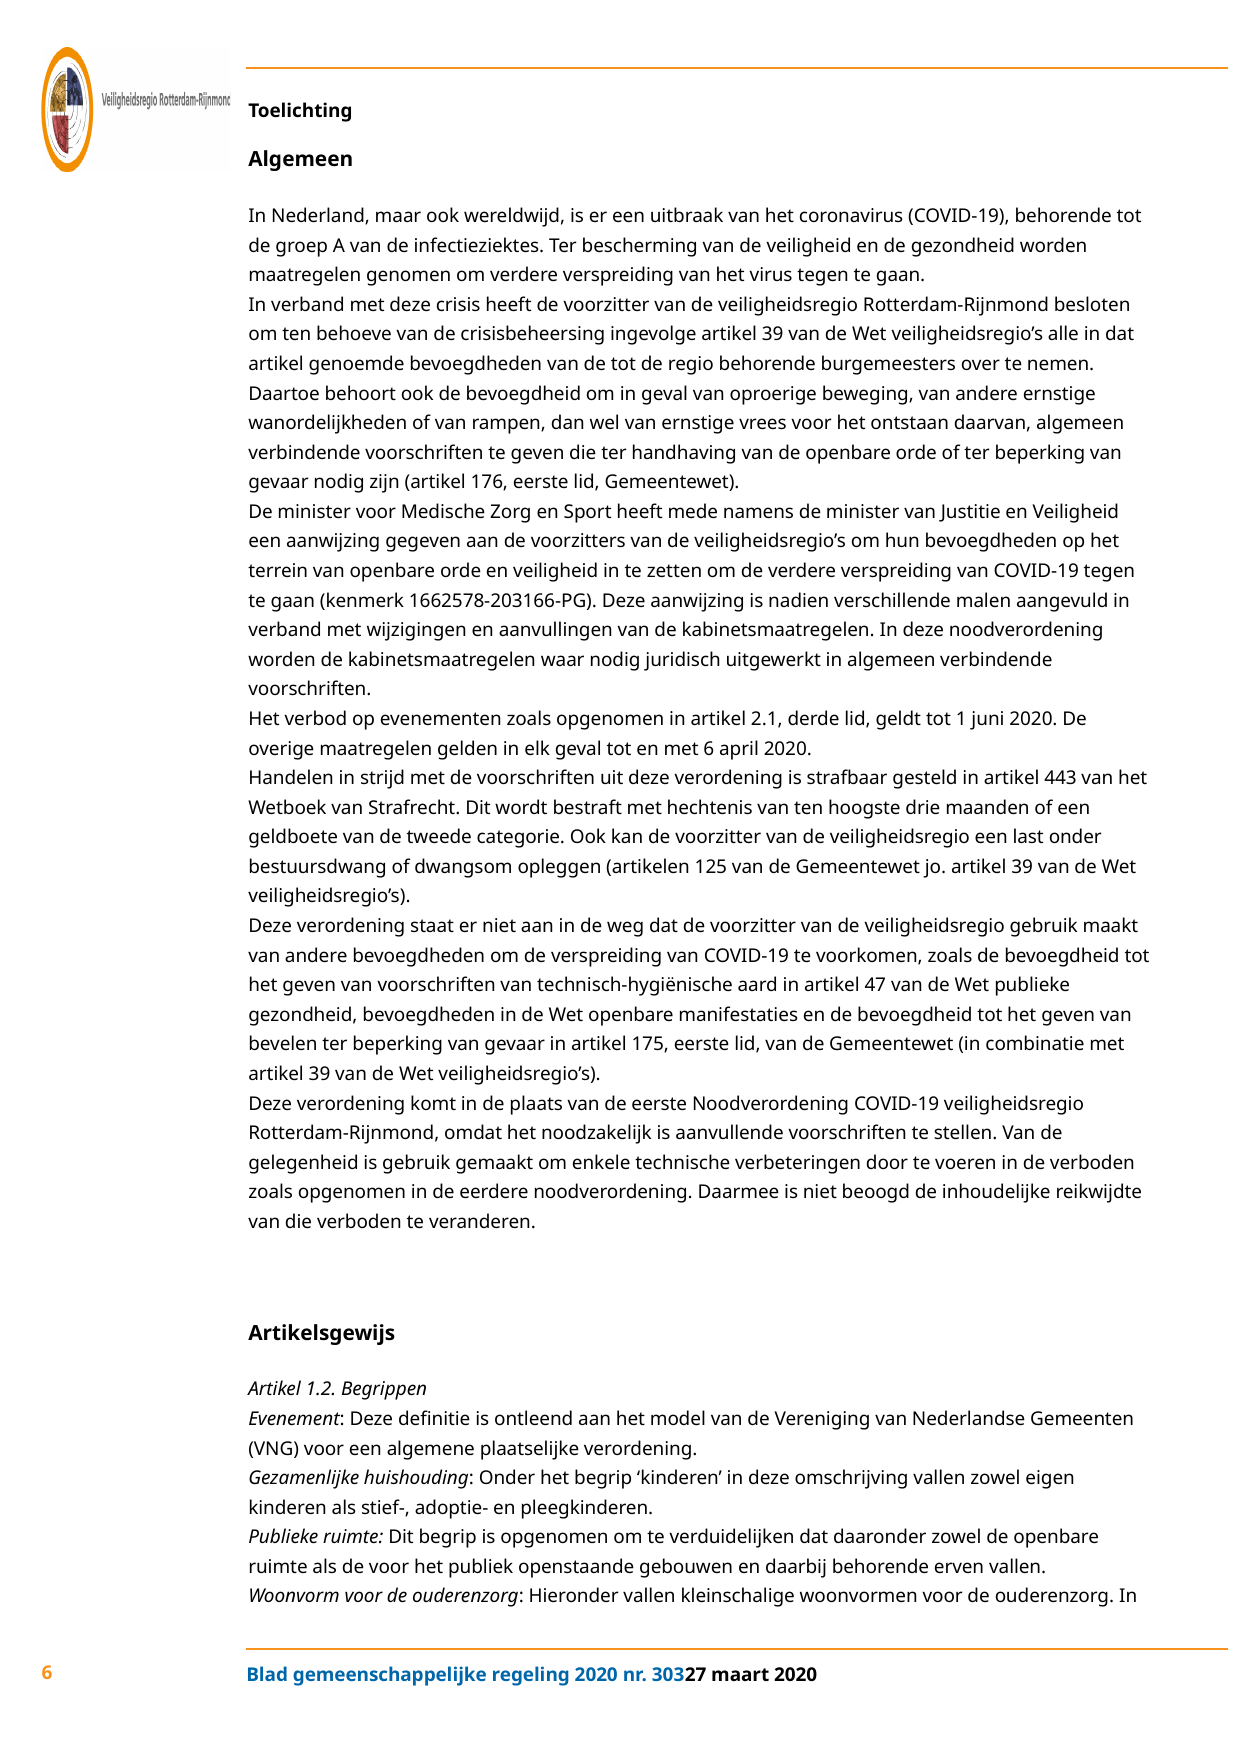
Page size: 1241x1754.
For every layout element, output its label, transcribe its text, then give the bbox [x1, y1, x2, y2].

text In Nederland, maar ook wereldwijd, is er een uitbraak van het coronavirus (COVID-19), behorende tot de groep A van de infectieziektes. Ter bescherming van de veiligheid en de gezondheid worden maatregelen genomen om verdere verspreiding van het virus tegen te gaan. [248, 202, 1152, 287]
text Toelichting [248, 95, 1152, 123]
text In verband met deze crisis heeft de voorzitter van de veiligheidsregio Rotterdam-Rijnmond besloten om ten behoeve van de crisisbeheersing ingevolge artikel 39 van de Wet veiligheidsregio’s alle in dat artikel genoemde bevoegdheden van de tot de regio behorende burgemeesters over te nemen. Daartoe behoort ook de bevoegdheid om in geval van oproerige beweging, van andere ernstige wanordelijkheden of van rampen, dan wel van ernstige vrees voor het ontstaan daarvan, algemeen verbindende voorschriften te geven die ter handhaving van de openbare orde of ter beperking van gevaar nodig zijn (artikel 176, eerste lid, Gemeentewet). [248, 291, 1152, 494]
text Evenement: Deze definitie is ontleend aan het model van de Vereniging van Nederlandse Gemeenten (VNG) voor een algemene plaatselijke verordening. [248, 1405, 1152, 1461]
text Deze verordening staat er niet aan in de weg dat de voorzitter van de veiligheidsregio gebruik maakt van andere bevoegdheden om de verspreiding van COVID-19 te voorkomen, zoals de bevoegdheid tot het geven van voorschriften van technisch-hygiënische aard in artikel 47 van de Wet publieke gezondheid, bevoegdheden in de Wet openbare manifestaties en de bevoegdheid tot het geven van bevelen ter beperking van gevaar in artikel 175, eerste lid, van de Gemeentewet (in combinatie met artikel 39 van de Wet veiligheidsregio’s). [248, 912, 1152, 1086]
text Woonvorm voor de ouderenzorg: Hieronder vallen kleinschalige woonvormen voor de ouderenzorg. In [248, 1583, 1152, 1608]
text Het verbod op evenementen zoals opgenomen in artikel 2.1, derde lid, geldt tot 1 juni 2020. De overige maatregelen gelden in elk geval tot en met 6 april 2020. [248, 705, 1152, 760]
text Algemeen [248, 144, 1152, 173]
text De minister voor Medische Zorg en Sport heeft mede namens de minister van Justitie en Veiligheid een aanwijzing gegeven aan de voorzitters van de veiligheidsregio’s om hun bevoegdheden op het terrein van openbare orde en veiligheid in te zetten om de verdere verspreiding van COVID-19 tegen te gaan (kenmerk 1662578-203166-PG). Deze aanwijzing is nadien verschillende malen aangevuld in verband met wijzigingen en aanvullingen van de kabinetsmaatregelen. In deze noodverordening worden de kabinetsmaatregelen waar nodig juridisch uitgewerkt in algemeen verbindende voorschriften. [248, 498, 1152, 701]
text Handelen in strijd met de voorschriften uit deze verordening is strafbaar gesteld in artikel 443 van het Wetboek van Strafrecht. Dit wordt bestraft met hechtenis van ten hoogste drie maanden of een geldboete van de tweede categorie. Ook kan de voorzitter van de veiligheidsregio een last onder bestuursdwang of dwangsom opleggen (artikelen 125 van de Gemeentewet jo. artikel 39 van de Wet veiligheidsregio’s). [248, 764, 1152, 908]
text Deze verordening komt in de plaats van de eerste Noodverordening COVID-19 veiligheidsregio Rotterdam-Rijnmond, omdat het noodzakelijk is aanvullende voorschriften te stellen. Van de gelegenheid is gebruik gemaakt om enkele technische verbeteringen door te voeren in de verboden zoals opgenomen in de eerdere noodverordening. Daarmee is niet beoogd de inhoudelijke reikwijdte van die verboden te veranderen. [248, 1090, 1152, 1234]
text Artikel 1.2. Begrippen [248, 1376, 1152, 1401]
text Gezamenlijke huishouding: Onder het begrip ‘kinderen’ in deze omschrijving vallen zowel eigen kinderen als stief-, adoptie- en pleegkinderen. [248, 1464, 1152, 1520]
text Publieke ruimte: Dit begrip is opgenomen om te verduidelijken dat daaronder zowel de openbare ruimte als de voor het publiek openstaande gebouwen en daarbij behorende erven vallen. [248, 1523, 1152, 1579]
text Artikelsgewijs [248, 1318, 1152, 1346]
picture [41, 47, 231, 172]
